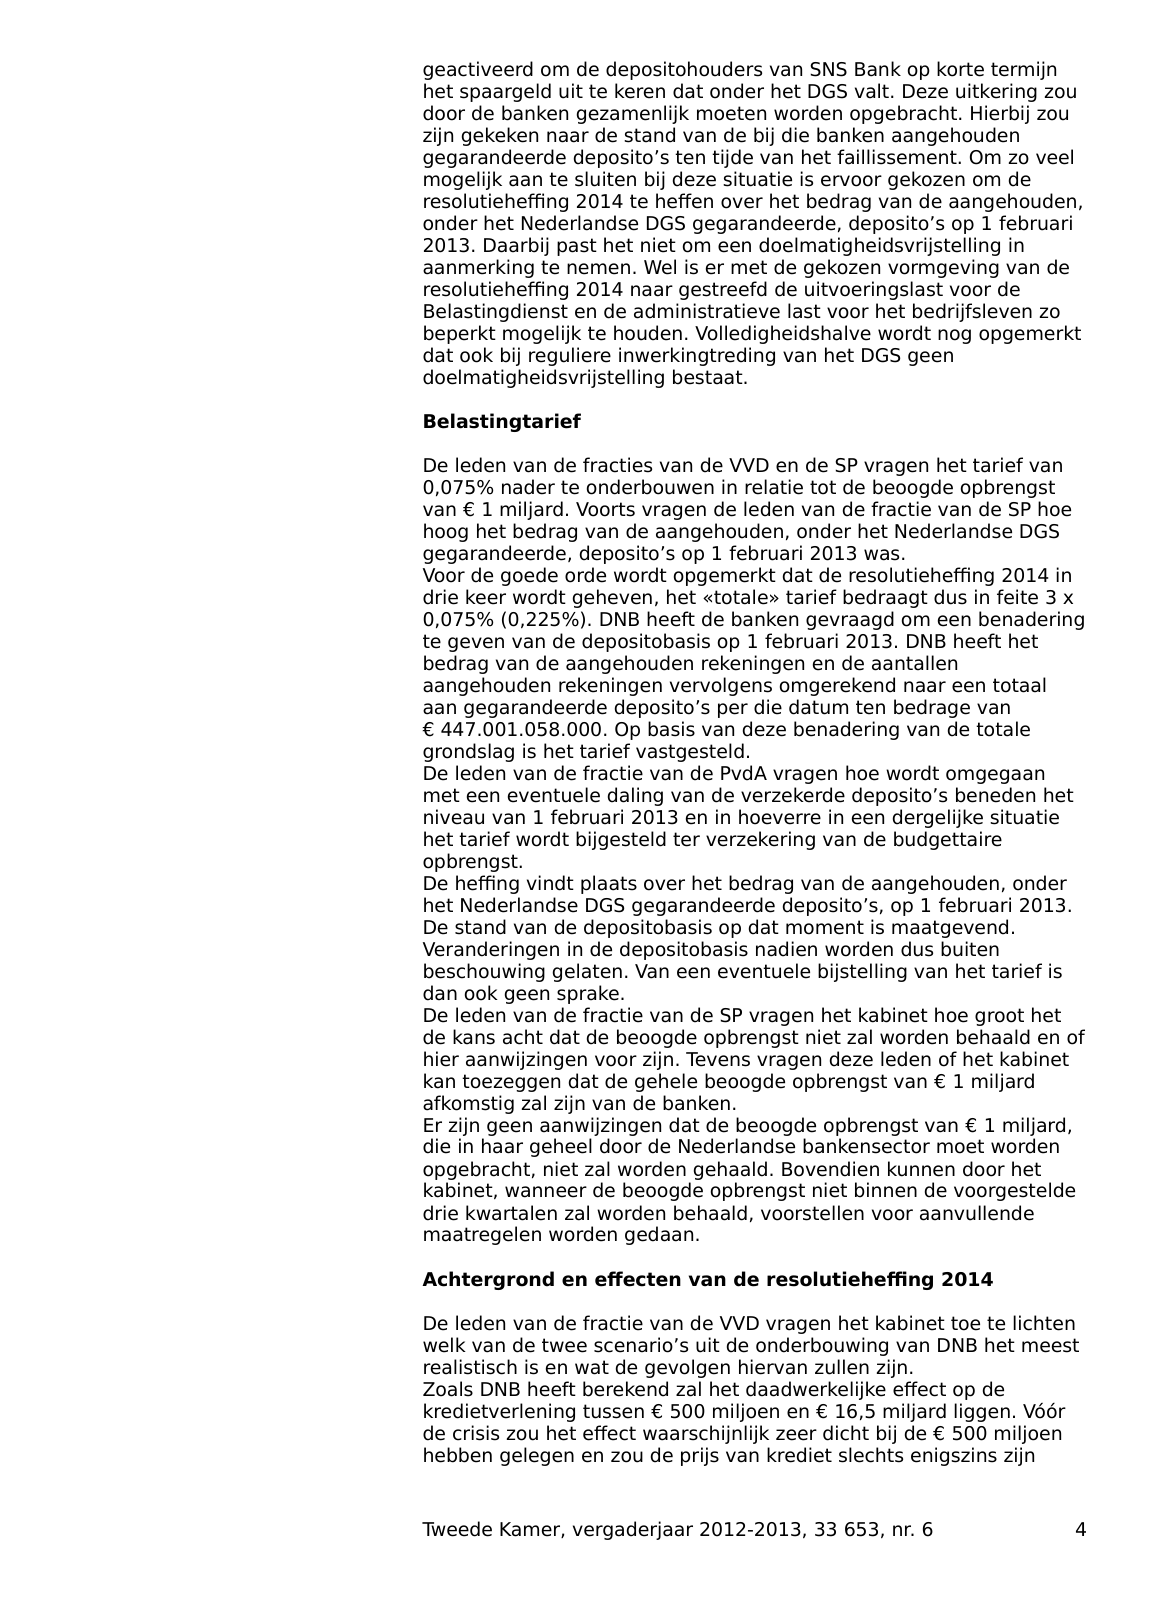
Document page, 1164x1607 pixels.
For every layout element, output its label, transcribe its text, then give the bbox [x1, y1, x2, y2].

text De leden van de fractie van de VVD vragen het kabinet toe te lichten welk van de twee scenario’s uit de onderbouwing van DNB het meest realistisch is en wat de gevolgen hiervan zullen zijn. [422, 1313, 1087, 1379]
subtitle Achtergrond en effecten van de resolutieheffing 2014 [422, 1268, 1087, 1291]
text De leden van de fractie van de SP vragen het kabinet hoe groot het de kans acht dat de beoogde opbrengst niet zal worden behaald en of hier aanwijzingen voor zijn. Tevens vragen deze leden of het kabinet kan toezeggen dat de gehele beoogde opbrengst van € 1 miljard afkomstig zal zijn van de banken. [422, 1004, 1087, 1114]
text De leden van de fractie van de PvdA vragen hoe wordt omgegaan met een eventuele daling van de verzekerde deposito’s beneden het niveau van 1 februari 2013 en in hoeverre in een dergelijke situatie het tarief wordt bijgesteld ter verzekering van de budgettaire opbrengst. [422, 763, 1087, 873]
text De leden van de fracties van de VVD en de SP vragen het tarief van 0,075% nader te onderbouwen in relatie tot de beoogde opbrengst van € 1 miljard. Voorts vragen de leden van de fractie van de SP hoe hoog het bedrag van de aangehouden, onder het Nederlandse DGS gegarandeerde, deposito’s op 1 februari 2013 was. [422, 455, 1087, 565]
text De heffing vindt plaats over het bedrag van de aangehouden, onder het Nederlandse DGS gegarandeerde deposito’s, op 1 februari 2013. De stand van de depositobasis op dat moment is maatgevend. Veranderingen in de depositobasis nadien worden dus buiten beschouwing gelaten. Van een eventuele bijstelling van het tarief is dan ook geen sprake. [422, 873, 1087, 1004]
text Er zijn geen aanwijzingen dat de beoogde opbrengst van € 1 miljard, die in haar geheel door de Nederlandse bankensector moet worden opgebracht, niet zal worden gehaald. Bovendien kunnen door het kabinet, wanneer de beoogde opbrengst niet binnen de voorgestelde drie kwartalen zal worden behaald, voorstellen voor aanvullende maatregelen worden gedaan. [422, 1114, 1087, 1246]
text Voor de goede orde wordt opgemerkt dat de resolutieheffing 2014 in drie keer wordt geheven, het «totale» tarief bedraagt dus in feite 3 x 0,075% (0,225%). DNB heeft de banken gevraagd om een benadering te geven van de depositobasis op 1 februari 2013. DNB heeft het bedrag van de aangehouden rekeningen en de aantallen aangehouden rekeningen vervolgens omgerekend naar een totaal aan gegarandeerde deposito’s per die datum ten bedrage van € 447.001.058.000. Op basis van deze benadering van de totale grondslag is het tarief vastgesteld. [422, 565, 1087, 763]
subtitle Belastingtarief [422, 411, 1087, 433]
text Zoals DNB heeft berekend zal het daadwerkelijke effect op de kredietverlening tussen € 500 miljoen en € 16,5 miljard liggen. Vóór de crisis zou het effect waarschijnlijk zeer dicht bij de € 500 miljoen hebben gelegen en zou de prijs van krediet slechts enigszins zijn [422, 1379, 1087, 1467]
text geactiveerd om de depositohouders van SNS Bank op korte termijn het spaargeld uit te keren dat onder het DGS valt. Deze uitkering zou door de banken gezamenlijk moeten worden opgebracht. Hierbij zou zijn gekeken naar de stand van de bij die banken aangehouden gegarandeerde deposito’s ten tijde van het faillissement. Om zo veel mogelijk aan te sluiten bij deze situatie is ervoor gekozen om de resolutieheffing 2014 te heffen over het bedrag van de aangehouden, onder het Nederlandse DGS gegarandeerde, deposito’s op 1 februari 2013. Daarbij past het niet om een doelmatigheidsvrijstelling in aanmerking te nemen. Wel is er met de gekozen vormgeving van de resolutieheffing 2014 naar gestreefd de uitvoeringslast voor de Belastingdienst en de administratieve last voor het bedrijfsleven zo beperkt mogelijk te houden. Volledigheidshalve wordt nog opgemerkt dat ook bij reguliere inwerkingtreding van het DGS geen doelmatigheidsvrijstelling bestaat. [422, 59, 1087, 389]
